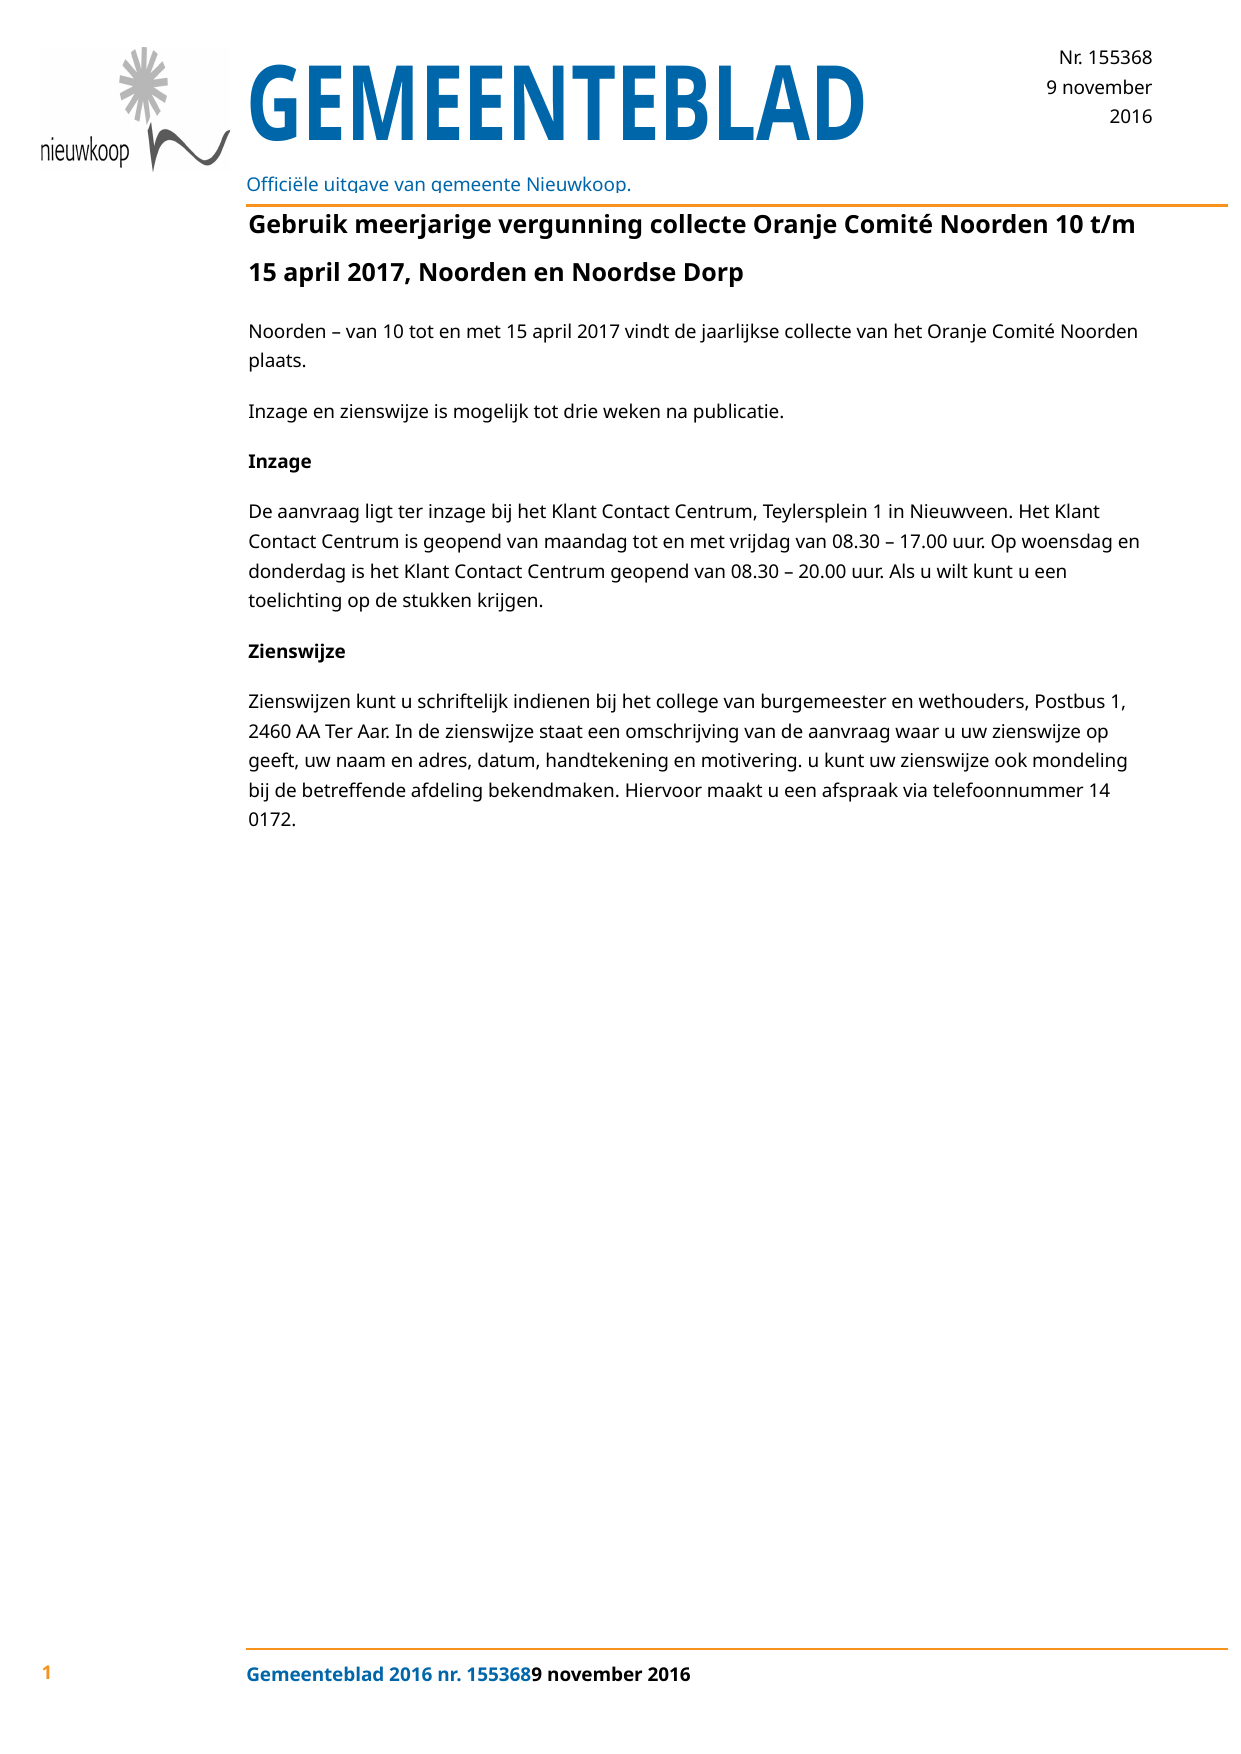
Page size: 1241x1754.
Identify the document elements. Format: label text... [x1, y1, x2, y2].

text Inzage [248, 448, 1152, 474]
text Zienswijze [248, 638, 1152, 664]
text Zienswijzen kunt u schriftelijk indienen bij het college van burgemeester en wethouders, Postbus 1, 2460 AA Ter Aar. In de zienswijze staat een omschrijving van de aanvraag waar u uw zienswijze op geeft, uw naam en adres, datum, handtekening en motivering. u kunt uw zienswijze ook mondeling bij de betreffende afdeling bekendmaken. Hiervoor maakt u een afspraak via telefoonnummer 14 0172. [248, 688, 1152, 832]
text Noorden – van 10 tot en met 15 april 2017 vindt de jaarlijkse collecte van het Oranje Comité Noorden plaats. [248, 318, 1152, 373]
picture [41, 47, 231, 172]
text Inzage en zienswijze is mogelijk tot drie weken na publicatie. [248, 398, 1152, 424]
text Gebruik meerjarige vergunning collecte Oranje Comité Noorden 10 t/m 15 april 2017, Noorden en Noordse Dorp [248, 207, 1152, 288]
text De aanvraag ligt ter inzage bij het Klant Contact Centrum, Teylersplein 1 in Nieuwveen. Het Klant Contact Centrum is geopend van maandag tot en met vrijdag van 08.30 – 17.00 uur. Op woensdag en donderdag is het Klant Contact Centrum geopend van 08.30 – 20.00 uur. Als u wilt kunt u een toelichting op de stukken krijgen. [248, 499, 1152, 613]
